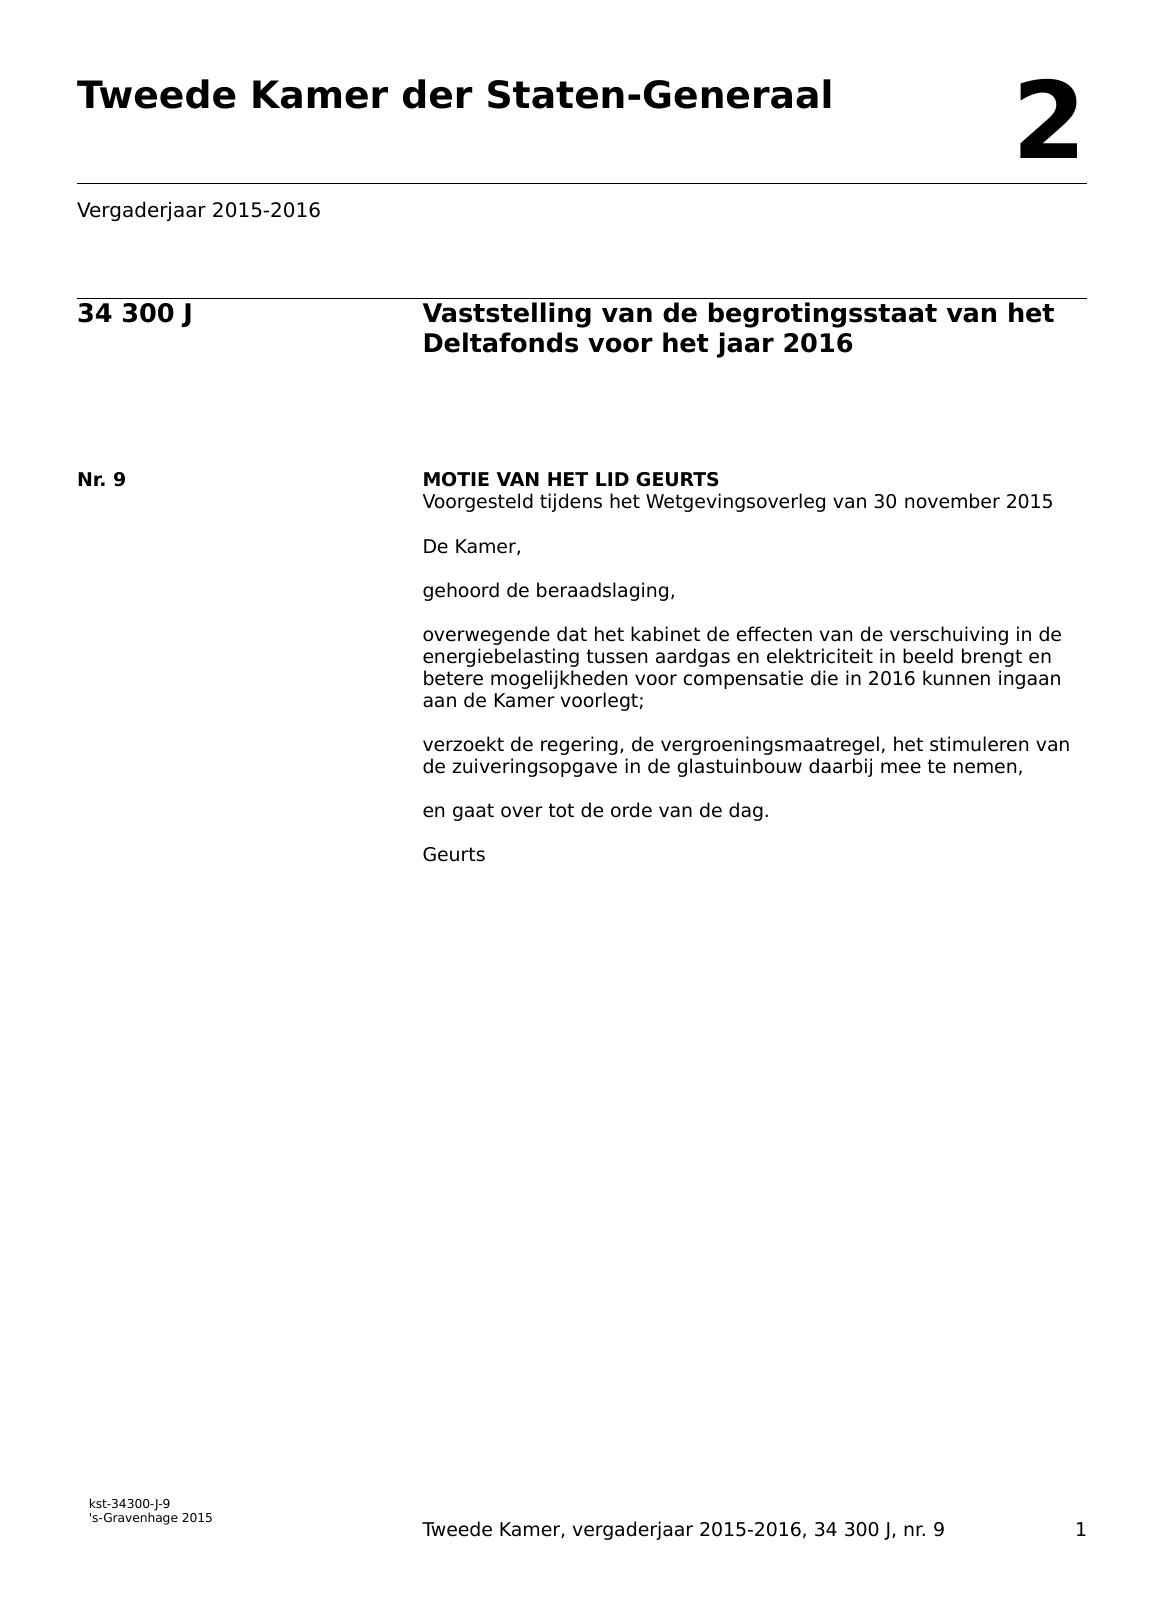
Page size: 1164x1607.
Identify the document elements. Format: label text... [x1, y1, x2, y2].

text en gaat over tot de orde van de dag. [422, 800, 1087, 822]
text Geurts [422, 844, 1087, 866]
text kst-34300-J-9 [88, 1497, 323, 1511]
text 's-Gravenhage 2015 [88, 1511, 323, 1525]
text overwegende dat het kabinet de effecten van de verschuiving in de energiebelasting tussen aardgas en elektriciteit in beeld brengt en betere mogelijkheden voor compensatie die in 2016 kunnen ingaan aan de Kamer voorlegt; [422, 624, 1087, 712]
text verzoekt de regering, de vergroeningsmaatregel, het stimuleren van de zuiveringsopgave in de glastuinbouw daarbij mee te nemen, [422, 734, 1087, 778]
subtitle 34 300 J Vaststelling van de begrotingsstaat van het Deltafonds voor het jaar 2016 [77, 299, 1087, 358]
text gehoord de beraadslaging, [422, 580, 1087, 602]
subtitle Nr. 9 MOTIE VAN HET LID GEURTS [77, 469, 1087, 491]
table_header Tweede Kamer der Staten-Generaal [77, 59, 886, 183]
text De Kamer, [422, 536, 1087, 557]
table_header 2 [886, 59, 1087, 183]
table_cell Vergaderjaar 2015-2016 [77, 184, 1087, 298]
text Voorgesteld tijdens het Wetgevingsoverleg van 30 november 2015 [422, 491, 1087, 513]
